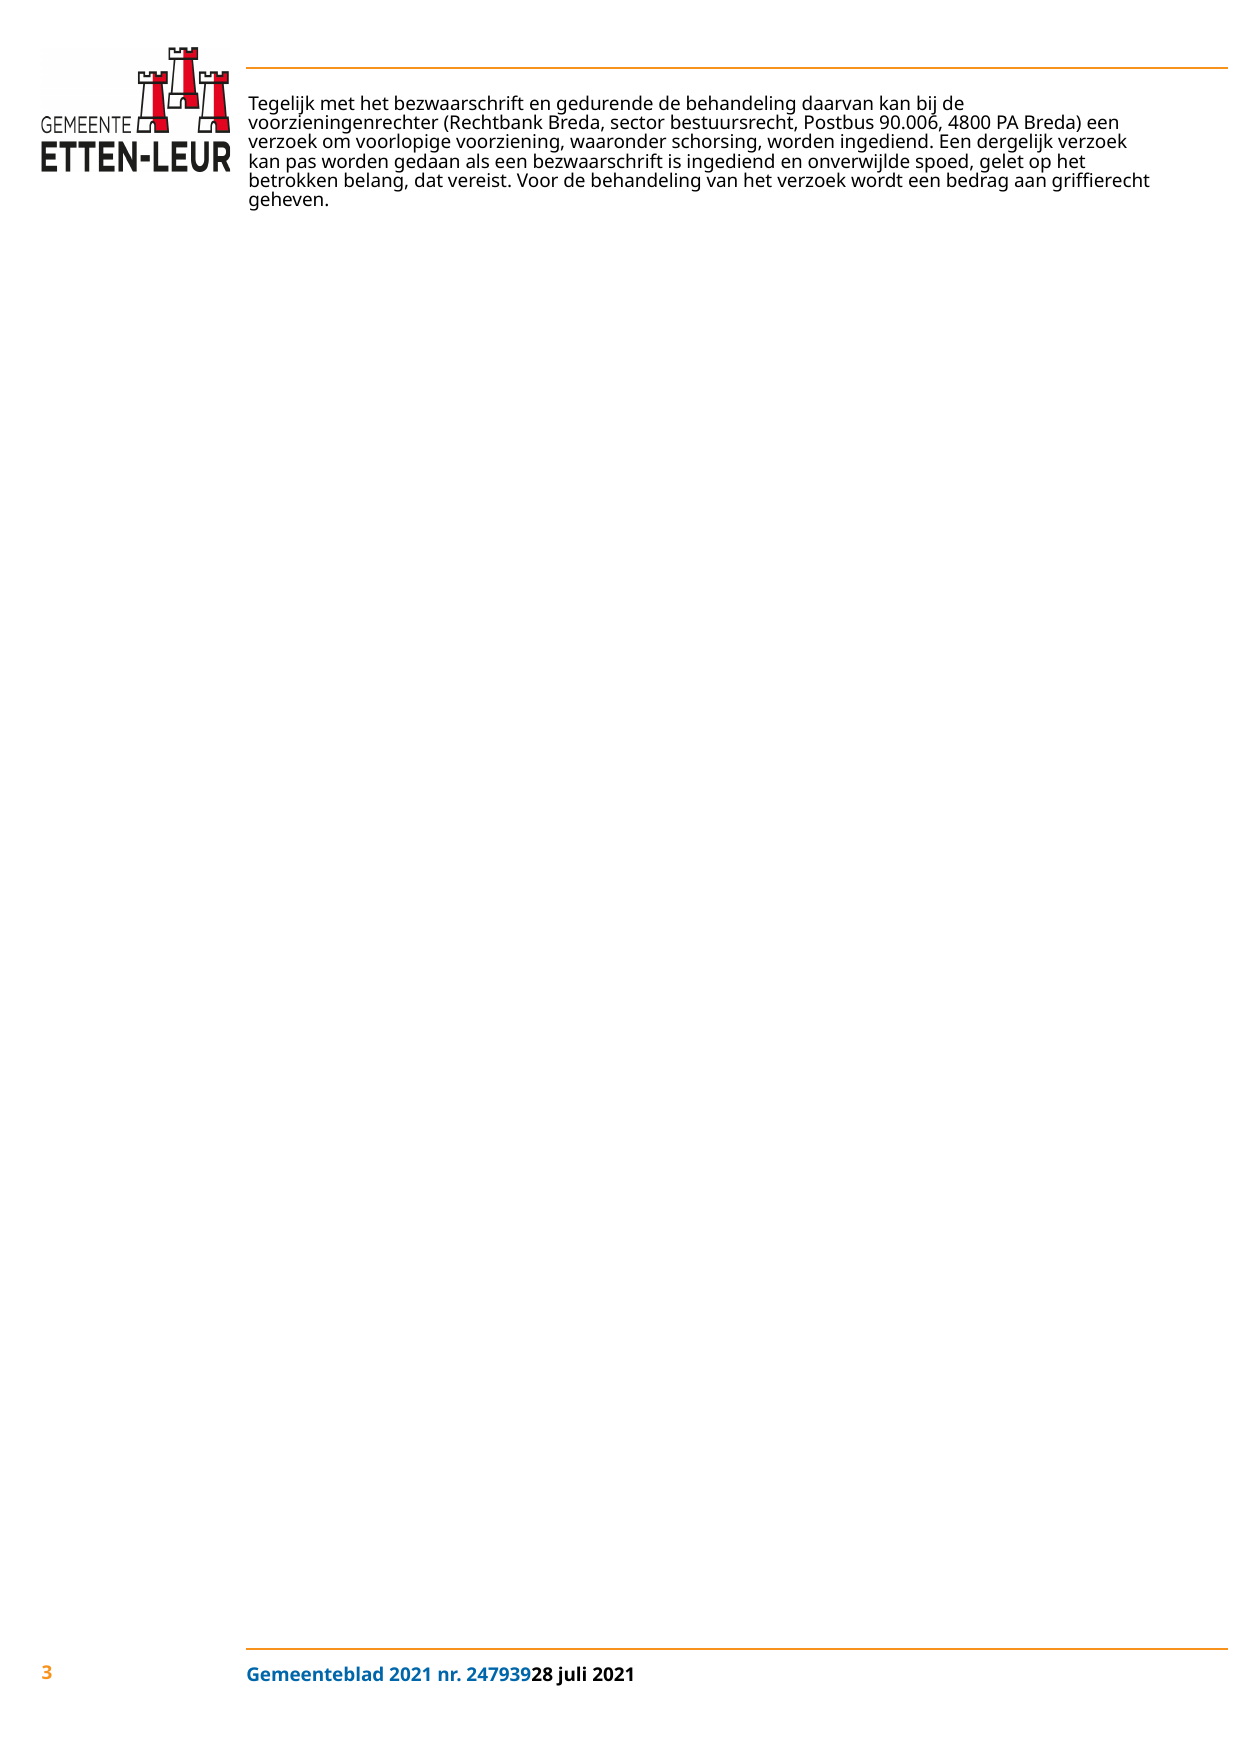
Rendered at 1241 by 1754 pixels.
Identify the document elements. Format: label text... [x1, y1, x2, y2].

picture [41, 47, 231, 172]
text Tegelijk met het bezwaarschrift en gedurende de behandeling daarvan kan bij de voorzieningenrechter (Rechtbank Breda, sector bestuursrecht, Postbus 90.006, 4800 PA Breda) een verzoek om voorlopige voorziening, waaronder schorsing, worden ingediend. Een dergelijk verzoek kan pas worden gedaan als een bezwaarschrift is ingediend en onverwijlde spoed, gelet op het betrokken belang, dat vereist. Voor de behandeling van het verzoek wordt een bedrag aan griffierecht geheven. [248, 95, 1152, 210]
